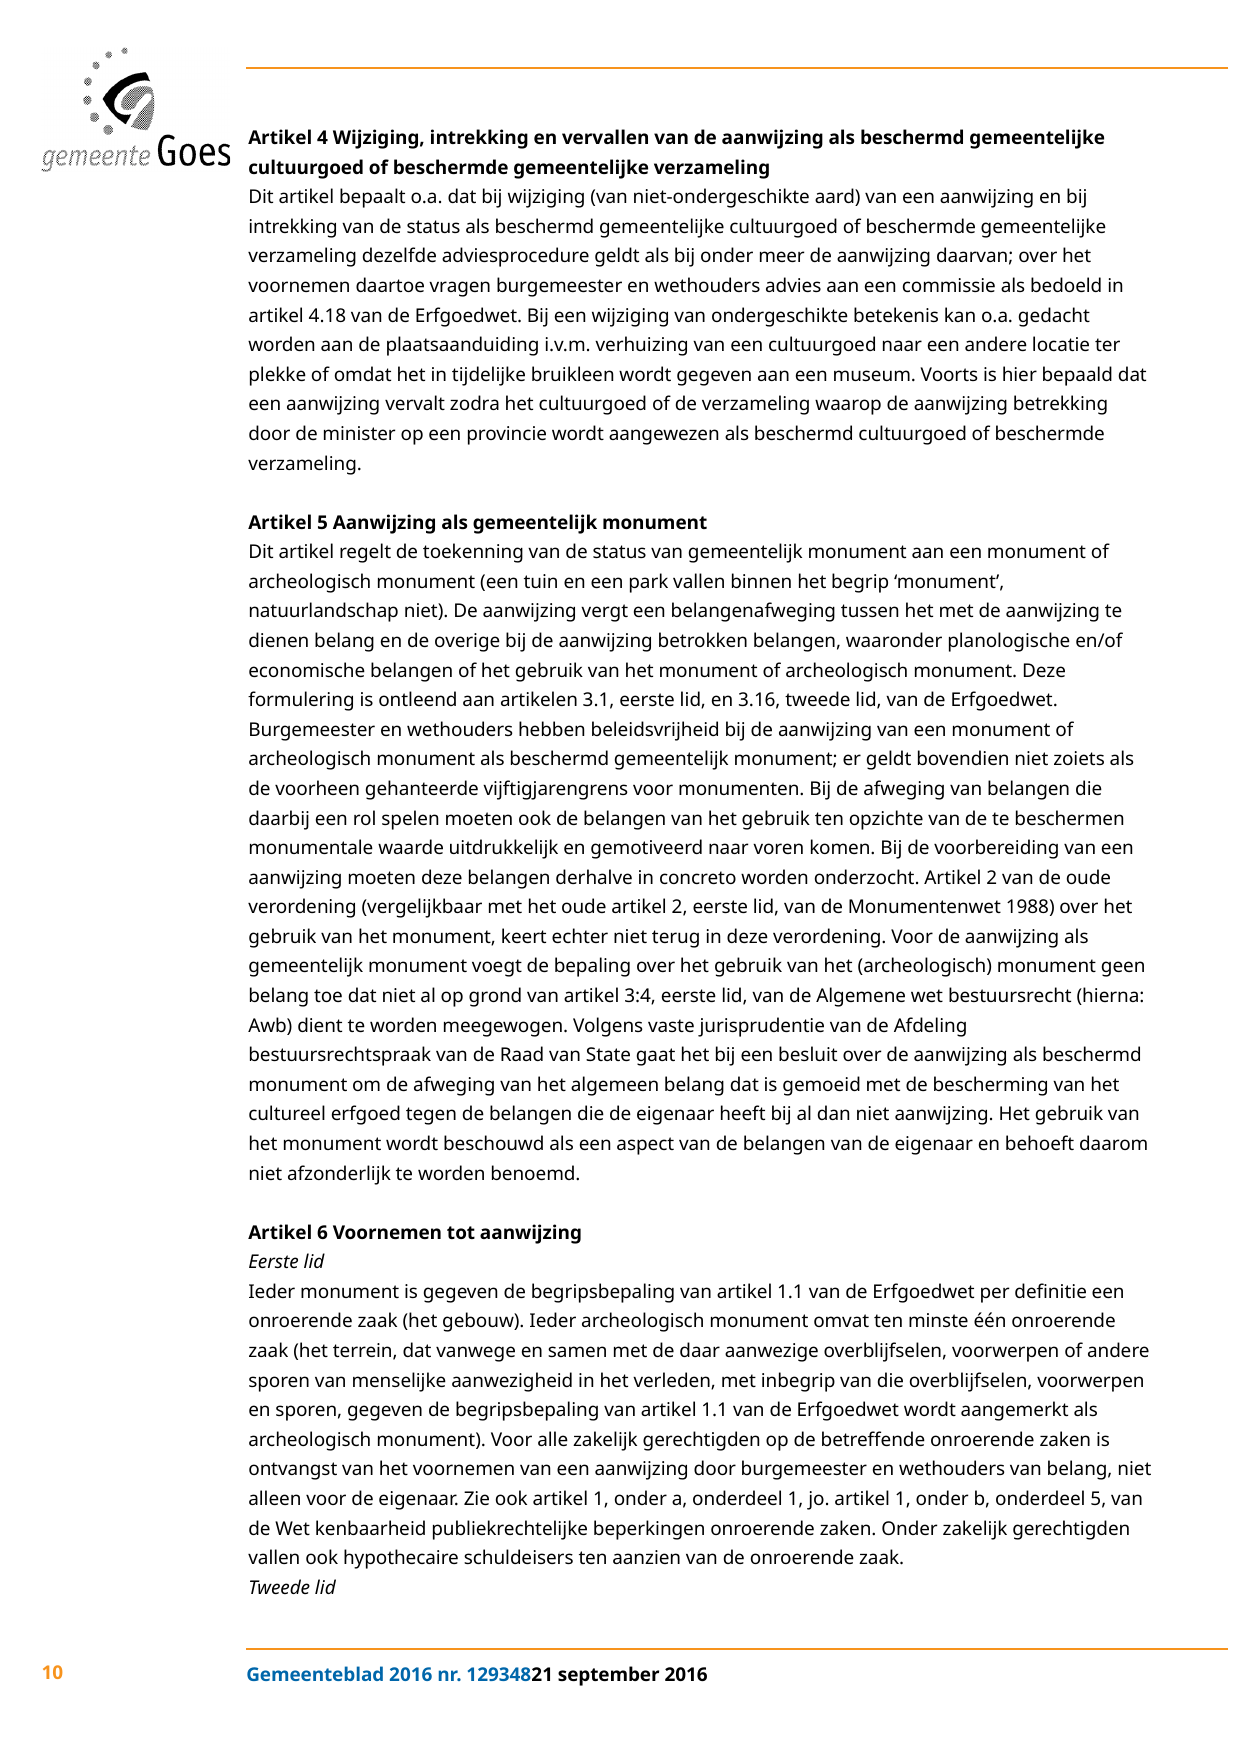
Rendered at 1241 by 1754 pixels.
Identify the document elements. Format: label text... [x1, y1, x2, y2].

text Eerste lid [248, 1248, 1152, 1274]
text Dit artikel bepaalt o.a. dat bij wijziging (van niet-ondergeschikte aard) van een aanwijzing en bij intrekking van de status als beschermd gemeentelijke cultuurgoed of beschermde gemeentelijke verzameling dezelfde adviesprocedure geldt als bij onder meer de aanwijzing daarvan; over het voornemen daartoe vragen burgemeester en wethouders advies aan een commissie als bedoeld in artikel 4.18 van de Erfgoedwet. Bij een wijziging van ondergeschikte betekenis kan o.a. gedacht worden aan de plaatsaanduiding i.v.m. verhuizing van een cultuurgoed naar een andere locatie ter plekke of omdat het in tijdelijke bruikleen wordt gegeven aan een museum. Voorts is hier bepaald dat een aanwijzing vervalt zodra het cultuurgoed of de verzameling waarop de aanwijzing betrekking door de minister op een provincie wordt aangewezen als beschermd cultuurgoed of beschermde verzameling. [248, 183, 1152, 476]
text Artikel 6 Voornemen tot aanwijzing [248, 1219, 1152, 1245]
text Burgemeester en wethouders hebben beleidsvrijheid bij de aanwijzing van een monument of archeologisch monument als beschermd gemeentelijk monument; er geldt bovendien niet zoiets als de voorheen gehanteerde vijftigjarengrens voor monumenten. Bij de afweging van belangen die daarbij een rol spelen moeten ook de belangen van het gebruik ten opzichte van de te beschermen monumentale waarde uitdrukkelijk en gemotiveerd naar voren komen. Bij de voorbereiding van een aanwijzing moeten deze belangen derhalve in concreto worden onderzocht. Artikel 2 van de oude verordening (vergelijkbaar met het oude artikel 2, eerste lid, van de Monumentenwet 1988) over het gebruik van het monument, keert echter niet terug in deze verordening. Voor de aanwijzing als gemeentelijk monument voegt de bepaling over het gebruik van het (archeologisch) monument geen belang toe dat niet al op grond van artikel 3:4, eerste lid, van de Algemene wet bestuursrecht (hierna: Awb) dient te worden meegewogen. Volgens vaste jurisprudentie van de Afdeling bestuursrechtspraak van de Raad van State gaat het bij een besluit over de aanwijzing als beschermd monument om de afweging van het algemeen belang dat is gemoeid met de bescherming van het cultureel erfgoed tegen de belangen die de eigenaar heeft bij al dan niet aanwijzing. Het gebruik van het monument wordt beschouwd als een aspect van de belangen van de eigenaar en behoeft daarom niet afzonderlijk te worden benoemd. [248, 716, 1152, 1186]
text Ieder monument is gegeven de begripsbepaling van artikel 1.1 van de Erfgoedwet per definitie een onroerende zaak (het gebouw). Ieder archeologisch monument omvat ten minste één onroerende zaak (het terrein, dat vanwege en samen met de daar aanwezige overblijfselen, voorwerpen of andere sporen van menselijke aanwezigheid in het verleden, met inbegrip van die overblijfselen, voorwerpen en sporen, gegeven de begripsbepaling van artikel 1.1 van de Erfgoedwet wordt aangemerkt als archeologisch monument). Voor alle zakelijk gerechtigden op de betreffende onroerende zaken is ontvangst van het voornemen van een aanwijzing door burgemeester en wethouders van belang, niet alleen voor de eigenaar. Zie ook artikel 1, onder a, onderdeel 1, jo. artikel 1, onder b, onderdeel 5, van de Wet kenbaarheid publiekrechtelijke beperkingen onroerende zaken. Onder zakelijk gerechtigden vallen ook hypothecaire schuldeisers ten aanzien van de onroerende zaak. [248, 1278, 1152, 1570]
text Artikel 4 Wijziging, intrekking en vervallen van de aanwijzing als beschermd gemeentelijke cultuurgoed of beschermde gemeentelijke verzameling [248, 124, 1152, 180]
text Dit artikel regelt de toekenning van de status van gemeentelijk monument aan een monument of archeologisch monument (een tuin en een park vallen binnen het begrip ‘monument’, natuurlandschap niet). De aanwijzing vergt een belangenafweging tussen het met de aanwijzing te dienen belang en de overige bij de aanwijzing betrokken belangen, waaronder planologische en/of economische belangen of het gebruik van het monument of archeologisch monument. Deze formulering is ontleend aan artikelen 3.1, eerste lid, en 3.16, tweede lid, van de Erfgoedwet. [248, 538, 1152, 712]
picture [41, 47, 231, 172]
text Tweede lid [248, 1574, 1152, 1600]
text Artikel 5 Aanwijzing als gemeentelijk monument [248, 509, 1152, 535]
